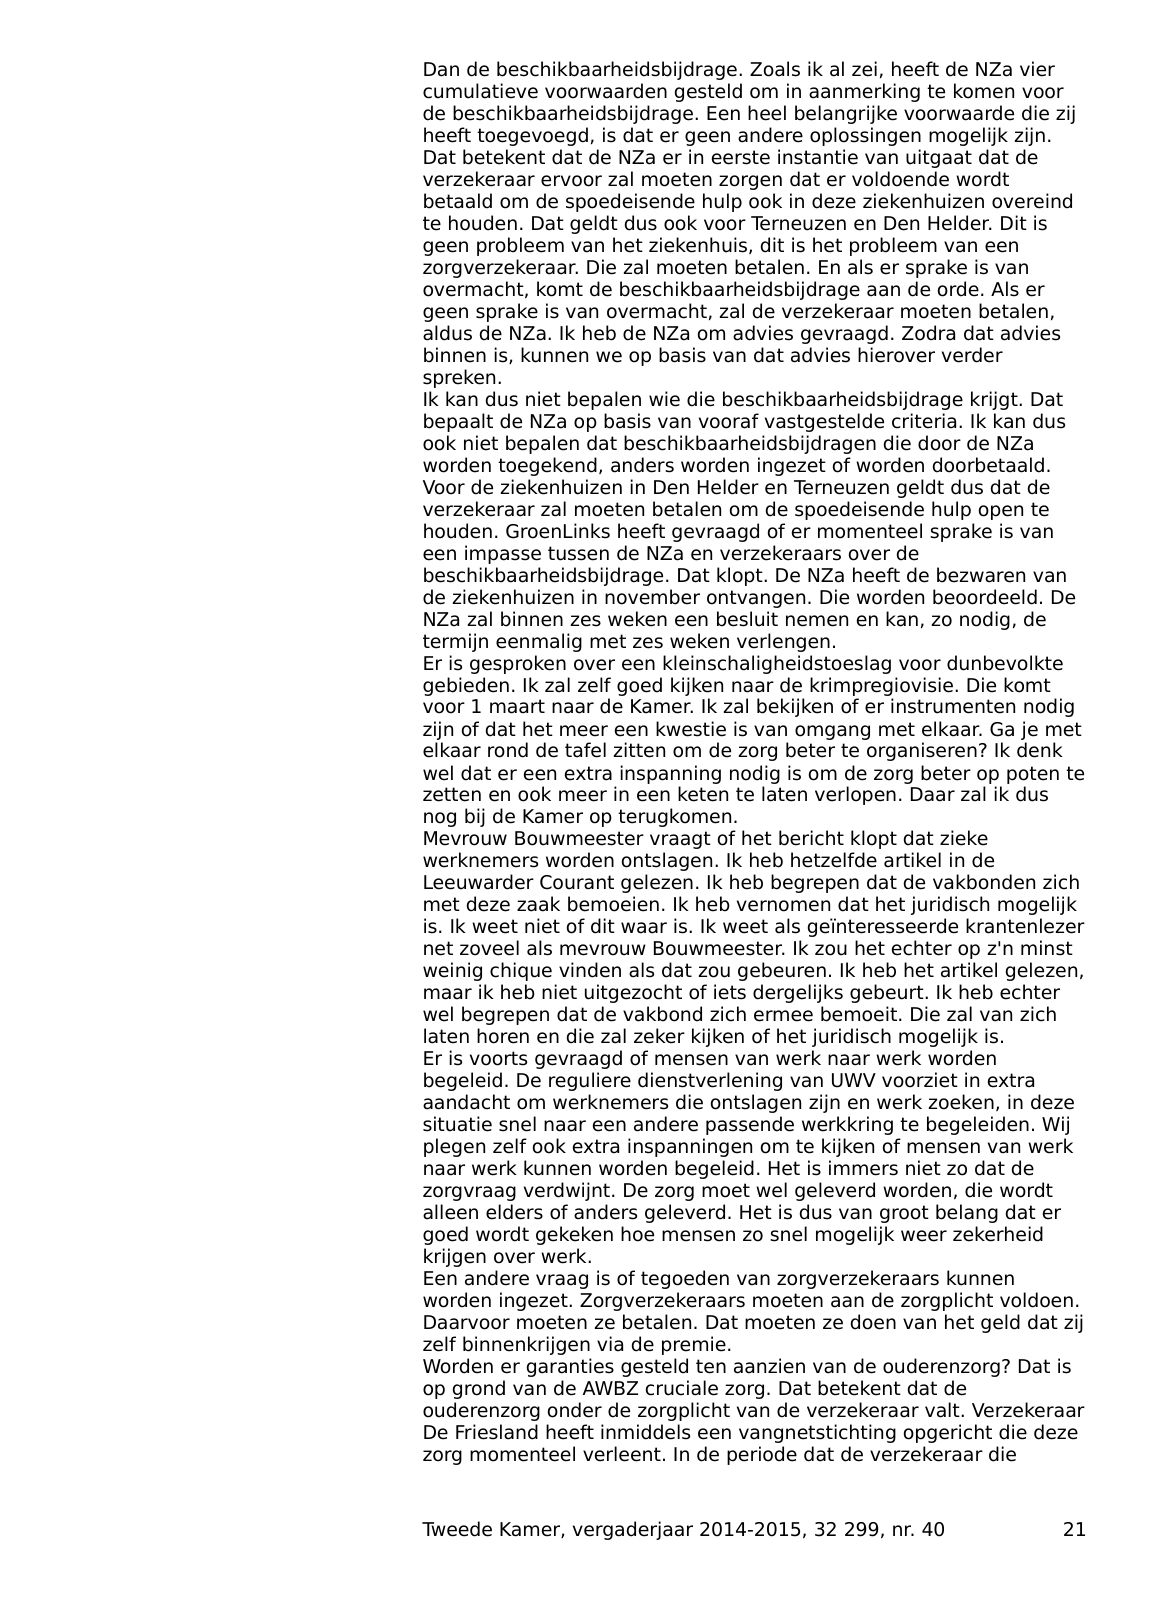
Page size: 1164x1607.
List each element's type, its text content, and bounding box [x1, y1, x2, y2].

text Een andere vraag is of tegoeden van zorgverzekeraars kunnen worden ingezet. Zorgverzekeraars moeten aan de zorgplicht voldoen. Daarvoor moeten ze betalen. Dat moeten ze doen van het geld dat zij zelf binnenkrijgen via de premie. [422, 1268, 1087, 1356]
text Er is voorts gevraagd of mensen van werk naar werk worden begeleid. De reguliere dienstverlening van UWV voorziet in extra aandacht om werknemers die ontslagen zijn en werk zoeken, in deze situatie snel naar een andere passende werkkring te begeleiden. Wij plegen zelf ook extra inspanningen om te kijken of mensen van werk naar werk kunnen worden begeleid. Het is immers niet zo dat de zorgvraag verdwijnt. De zorg moet wel geleverd worden, die wordt alleen elders of anders geleverd. Het is dus van groot belang dat er goed wordt gekeken hoe mensen zo snel mogelijk weer zekerheid krijgen over werk. [422, 1048, 1087, 1268]
text Ik kan dus niet bepalen wie die beschikbaarheidsbijdrage krijgt. Dat bepaalt de NZa op basis van vooraf vastgestelde criteria. Ik kan dus ook niet bepalen dat beschikbaarheidsbijdragen die door de NZa worden toegekend, anders worden ingezet of worden doorbetaald. [422, 389, 1087, 477]
text Er is gesproken over een kleinschaligheidstoeslag voor dunbevolkte gebieden. Ik zal zelf goed kijken naar de krimpregiovisie. Die komt voor 1 maart naar de Kamer. Ik zal bekijken of er instrumenten nodig zijn of dat het meer een kwestie is van omgang met elkaar. Ga je met elkaar rond de tafel zitten om de zorg beter te organiseren? Ik denk wel dat er een extra inspanning nodig is om de zorg beter op poten te zetten en ook meer in een keten te laten verlopen. Daar zal ik dus nog bij de Kamer op terugkomen. [422, 652, 1087, 828]
text Voor de ziekenhuizen in Den Helder en Terneuzen geldt dus dat de verzekeraar zal moeten betalen om de spoedeisende hulp open te houden. GroenLinks heeft gevraagd of er momenteel sprake is van een impasse tussen de NZa en verzekeraars over de beschikbaarheidsbijdrage. Dat klopt. De NZa heeft de bezwaren van de ziekenhuizen in november ontvangen. Die worden beoordeeld. De NZa zal binnen zes weken een besluit nemen en kan, zo nodig, de termijn eenmalig met zes weken verlengen. [422, 477, 1087, 652]
text Dan de beschikbaarheidsbijdrage. Zoals ik al zei, heeft de NZa vier cumulatieve voorwaarden gesteld om in aanmerking te komen voor de beschikbaarheidsbijdrage. Een heel belangrijke voorwaarde die zij heeft toegevoegd, is dat er geen andere oplossingen mogelijk zijn. Dat betekent dat de NZa er in eerste instantie van uitgaat dat de verzekeraar ervoor zal moeten zorgen dat er voldoende wordt betaald om de spoedeisende hulp ook in deze ziekenhuizen overeind te houden. Dat geldt dus ook voor Terneuzen en Den Helder. Dit is geen probleem van het ziekenhuis, dit is het probleem van een zorgverzekeraar. Die zal moeten betalen. En als er sprake is van overmacht, komt de beschikbaarheidsbijdrage aan de orde. Als er geen sprake is van overmacht, zal de verzekeraar moeten betalen, aldus de NZa. Ik heb de NZa om advies gevraagd. Zodra dat advies binnen is, kunnen we op basis van dat advies hierover verder spreken. [422, 59, 1087, 389]
text Mevrouw Bouwmeester vraagt of het bericht klopt dat zieke werknemers worden ontslagen. Ik heb hetzelfde artikel in de Leeuwarder Courant gelezen. Ik heb begrepen dat de vakbonden zich met deze zaak bemoeien. Ik heb vernomen dat het juridisch mogelijk is. Ik weet niet of dit waar is. Ik weet als geïnteresseerde krantenlezer net zoveel als mevrouw Bouwmeester. Ik zou het echter op z'n minst weinig chique vinden als dat zou gebeuren. Ik heb het artikel gelezen, maar ik heb niet uitgezocht of iets dergelijks gebeurt. Ik heb echter wel begrepen dat de vakbond zich ermee bemoeit. Die zal van zich laten horen en die zal zeker kijken of het juridisch mogelijk is. [422, 828, 1087, 1048]
text Worden er garanties gesteld ten aanzien van de ouderenzorg? Dat is op grond van de AWBZ cruciale zorg. Dat betekent dat de ouderenzorg onder de zorgplicht van de verzekeraar valt. Verzekeraar De Friesland heeft inmiddels een vangnetstichting opgericht die deze zorg momenteel verleent. In de periode dat de verzekeraar die [422, 1356, 1087, 1466]
